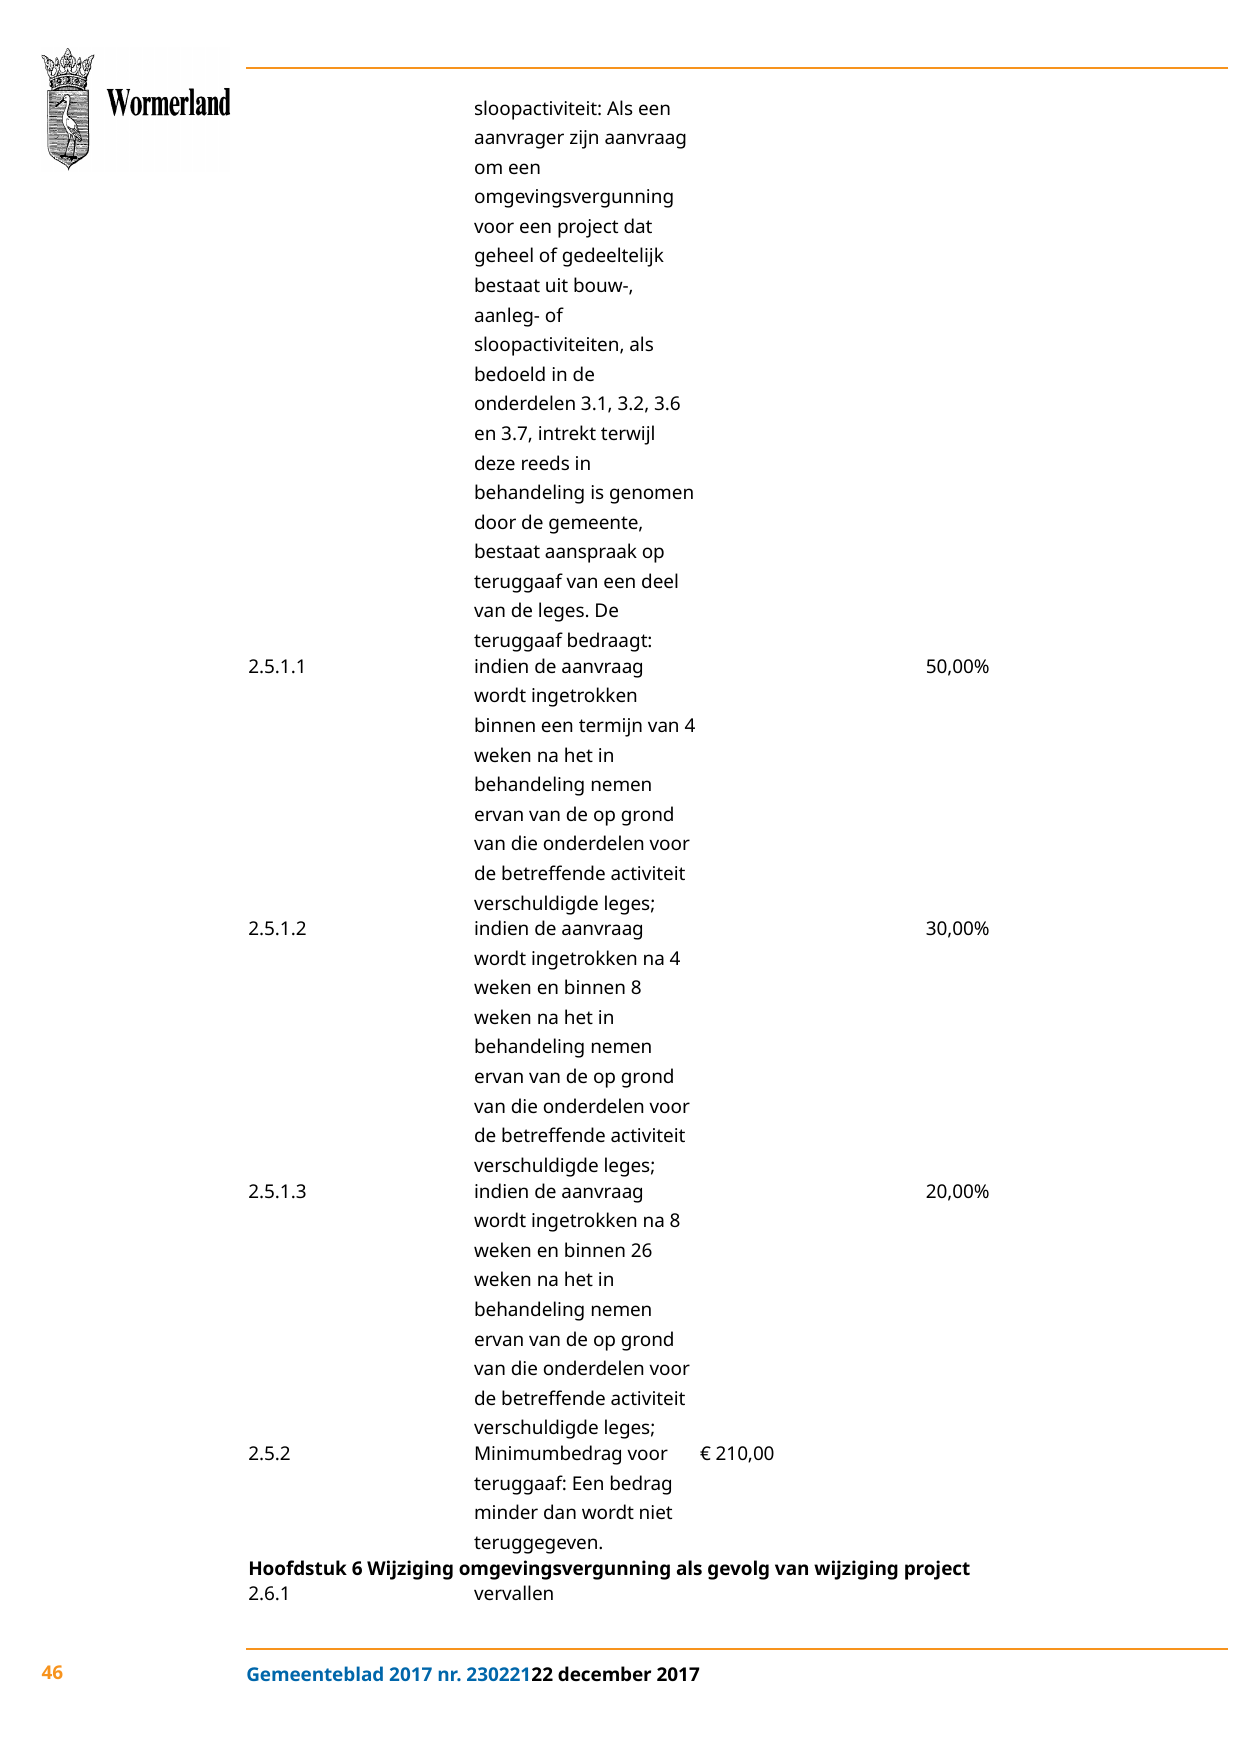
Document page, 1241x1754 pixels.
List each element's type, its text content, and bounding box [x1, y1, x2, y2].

table_cell 2.5.2 [248, 1440, 474, 1555]
table_cell 2.5.1.1 [248, 653, 474, 915]
table_cell [248, 95, 474, 653]
table_cell indien de aanvraag wordt ingetrokken na 8 weken en binnen 26 weken na het in behandeling nemen ervan van de op grond van die onderdelen voor de betreffende activiteit verschuldigde leges; [474, 1178, 700, 1440]
picture [41, 47, 231, 172]
table_cell 2.5.1.3 [248, 1178, 474, 1440]
table_cell 50,00% [926, 653, 1152, 915]
table_cell Minimumbedrag voor teruggaaf: Een bedrag minder dan wordt niet teruggegeven. [474, 1440, 700, 1555]
table_cell 30,00% [926, 915, 1152, 1178]
table_cell [926, 1440, 1152, 1555]
table_cell [700, 1580, 926, 1606]
table_cell [700, 95, 926, 653]
table_cell 2.5.1.2 [248, 915, 474, 1178]
table_cell indien de aanvraag wordt ingetrokken na 4 weken en binnen 8 weken na het in behandeling nemen ervan van de op grond van die onderdelen voor de betreffende activiteit verschuldigde leges; [474, 915, 700, 1178]
table_cell [700, 915, 926, 1178]
table_cell [700, 653, 926, 915]
table_cell 20,00% [926, 1178, 1152, 1440]
table_cell vervallen [474, 1580, 700, 1606]
table_cell [926, 1580, 1152, 1606]
table_cell € 210,00 [700, 1440, 926, 1555]
table_cell Hoofdstuk 6 Wijziging omgevingsvergunning als gevolg van wijziging project [248, 1555, 1152, 1580]
table_cell 2.6.1 [248, 1580, 474, 1606]
table_cell [926, 95, 1152, 653]
table_cell [700, 1178, 926, 1440]
table_cell sloopactiviteit: Als een aanvrager zijn aanvraag om een omgevingsvergunning voor een project dat geheel of gedeeltelijk bestaat uit bouw-, aanleg- of sloopactiviteiten, als bedoeld in de onderdelen 3.1, 3.2, 3.6 en 3.7, intrekt terwijl deze reeds in behandeling is genomen door de gemeente, bestaat aanspraak op teruggaaf van een deel van de leges. De teruggaaf bedraagt: [474, 95, 700, 653]
table_cell indien de aanvraag wordt ingetrokken binnen een termijn van 4 weken na het in behandeling nemen ervan van de op grond van die onderdelen voor de betreffende activiteit verschuldigde leges; [474, 653, 700, 915]
